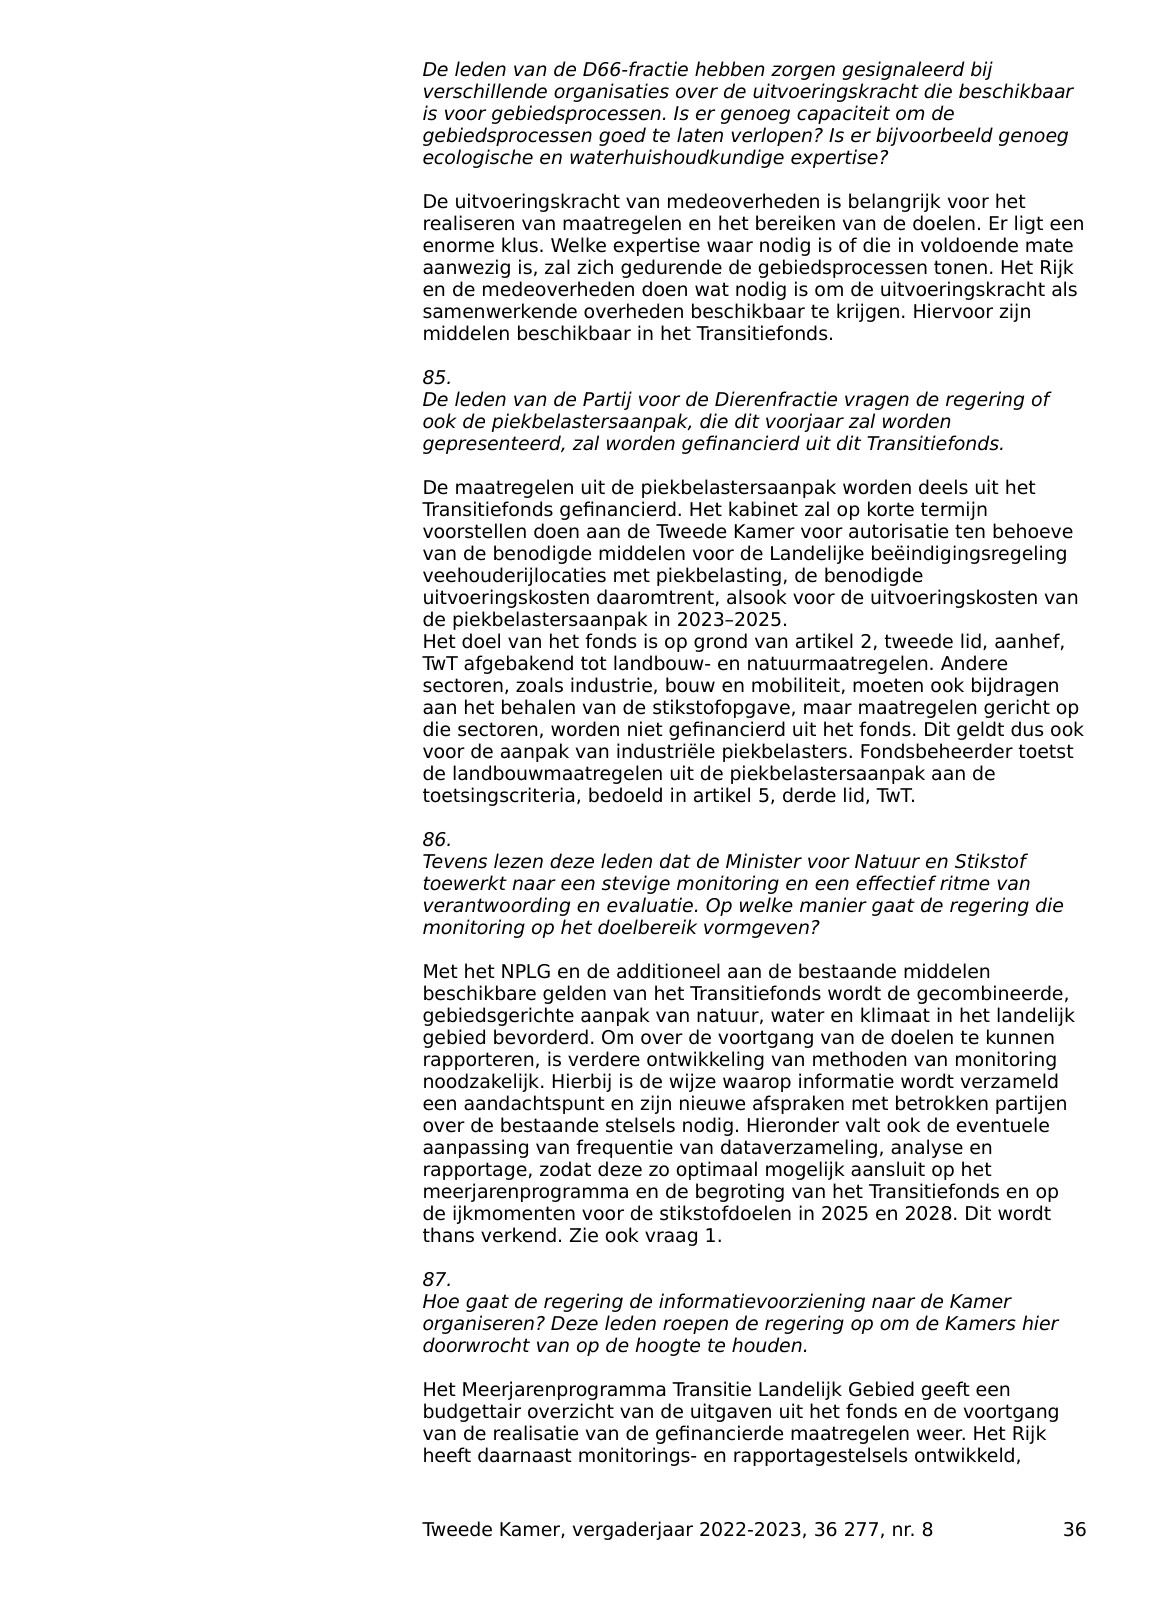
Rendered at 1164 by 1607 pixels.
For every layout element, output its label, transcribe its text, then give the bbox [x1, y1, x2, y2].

text Hoe gaat de regering de informatievoorziening naar de Kamer organiseren? Deze leden roepen de regering op om de Kamers hier doorwrocht van op de hoogte te houden. [422, 1291, 1087, 1357]
text Het doel van het fonds is op grond van artikel 2, tweede lid, aanhef, TwT afgebakend tot landbouw- en natuurmaatregelen. Andere sectoren, zoals industrie, bouw en mobiliteit, moeten ook bijdragen aan het behalen van de stikstofopgave, maar maatregelen gericht op die sectoren, worden niet gefinancierd uit het fonds. Dit geldt dus ook voor de aanpak van industriële piekbelasters. Fondsbeheerder toetst de landbouwmaatregelen uit de piekbelastersaanpak aan de toetsingscriteria, bedoeld in artikel 5, derde lid, TwT. [422, 631, 1087, 807]
text Met het NPLG en de additioneel aan de bestaande middelen beschikbare gelden van het Transitiefonds wordt de gecombineerde, gebiedsgerichte aanpak van natuur, water en klimaat in het landelijk gebied bevorderd. Om over de voortgang van de doelen te kunnen rapporteren, is verdere ontwikkeling van methoden van monitoring noodzakelijk. Hierbij is de wijze waarop informatie wordt verzameld een aandachtspunt en zijn nieuwe afspraken met betrokken partijen over de bestaande stelsels nodig. Hieronder valt ook de eventuele aanpassing van frequentie van dataverzameling, analyse en rapportage, zodat deze zo optimaal mogelijk aansluit op het meerjarenprogramma en de begroting van het Transitiefonds en op de ijkmomenten voor de stikstofdoelen in 2025 en 2028. Dit wordt thans verkend. Zie ook vraag 1. [422, 961, 1087, 1247]
text 86. [422, 829, 1087, 851]
text 87. [422, 1269, 1087, 1291]
text De leden van de D66-fractie hebben zorgen gesignaleerd bij verschillende organisaties over de uitvoeringskracht die beschikbaar is voor gebiedsprocessen. Is er genoeg capaciteit om de gebiedsprocessen goed te laten verlopen? Is er bijvoorbeeld genoeg ecologische en waterhuishoudkundige expertise? [422, 59, 1087, 169]
text 85. [422, 367, 1087, 389]
text De leden van de Partij voor de Dierenfractie vragen de regering of ook de piekbelastersaanpak, die dit voorjaar zal worden gepresenteerd, zal worden gefinancierd uit dit Transitiefonds. [422, 389, 1087, 455]
text De maatregelen uit de piekbelastersaanpak worden deels uit het Transitiefonds gefinancierd. Het kabinet zal op korte termijn voorstellen doen aan de Tweede Kamer voor autorisatie ten behoeve van de benodigde middelen voor de Landelijke beëindigingsregeling veehouderijlocaties met piekbelasting, de benodigde uitvoeringskosten daaromtrent, alsook voor de uitvoeringskosten van de piekbelastersaanpak in 2023–2025. [422, 477, 1087, 631]
text Het Meerjarenprogramma Transitie Landelijk Gebied geeft een budgettair overzicht van de uitgaven uit het fonds en de voortgang van de realisatie van de gefinancierde maatregelen weer. Het Rijk heeft daarnaast monitorings- en rapportagestelsels ontwikkeld, [422, 1379, 1087, 1467]
text De uitvoeringskracht van medeoverheden is belangrijk voor het realiseren van maatregelen en het bereiken van de doelen. Er ligt een enorme klus. Welke expertise waar nodig is of die in voldoende mate aanwezig is, zal zich gedurende de gebiedsprocessen tonen. Het Rijk en de medeoverheden doen wat nodig is om de uitvoeringskracht als samenwerkende overheden beschikbaar te krijgen. Hiervoor zijn middelen beschikbaar in het Transitiefonds. [422, 191, 1087, 345]
text Tevens lezen deze leden dat de Minister voor Natuur en Stikstof toewerkt naar een stevige monitoring en een effectief ritme van verantwoording en evaluatie. Op welke manier gaat de regering die monitoring op het doelbereik vormgeven? [422, 851, 1087, 939]
